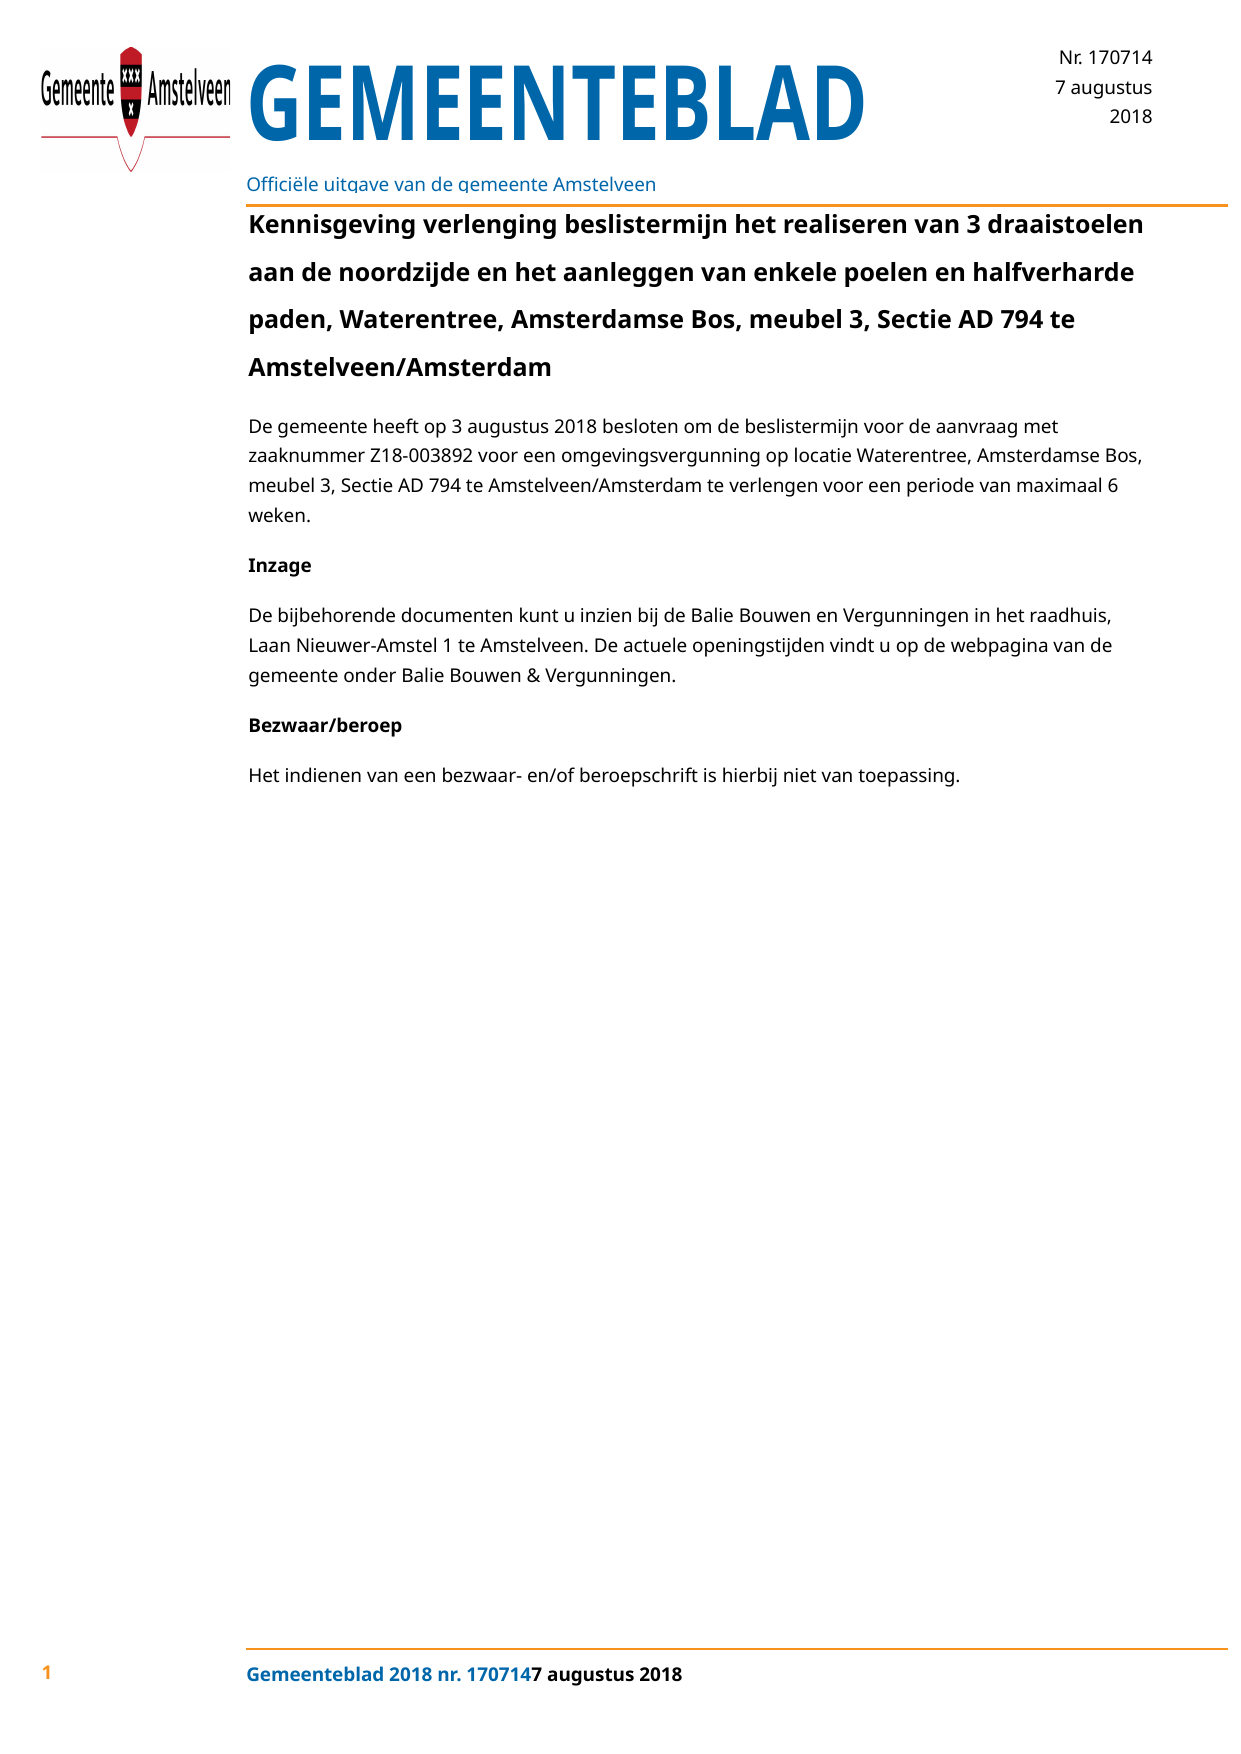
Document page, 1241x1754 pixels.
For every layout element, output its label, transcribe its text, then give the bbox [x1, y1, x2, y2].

text Kennisgeving verlenging beslistermijn het realiseren van 3 draaistoelen aan de noordzijde en het aanleggen van enkele poelen en halfverharde paden, Waterentree, Amsterdamse Bos, meubel 3, Sectie AD 794 te Amstelveen/Amsterdam [248, 207, 1152, 384]
text Bezwaar/beroep [248, 712, 1152, 738]
text De gemeente heeft op 3 augustus 2018 besloten om de beslistermijn voor de aanvraag met zaaknummer Z18-003892 voor een omgevingsvergunning op locatie Waterentree, Amsterdamse Bos, meubel 3, Sectie AD 794 te Amstelveen/Amsterdam te verlengen voor een periode van maximaal 6 weken. [248, 413, 1152, 528]
picture [41, 47, 231, 172]
text De bijbehorende documenten kunt u inzien bij de Balie Bouwen en Vergunningen in het raadhuis, Laan Nieuwer-Amstel 1 te Amstelveen. De actuele openingstijden vindt u op de webpagina van de gemeente onder Balie Bouwen & Vergunningen. [248, 603, 1152, 688]
text Het indienen van een bezwaar- en/of beroepschrift is hierbij niet van toepassing. [248, 763, 1152, 788]
text Inzage [248, 552, 1152, 578]
